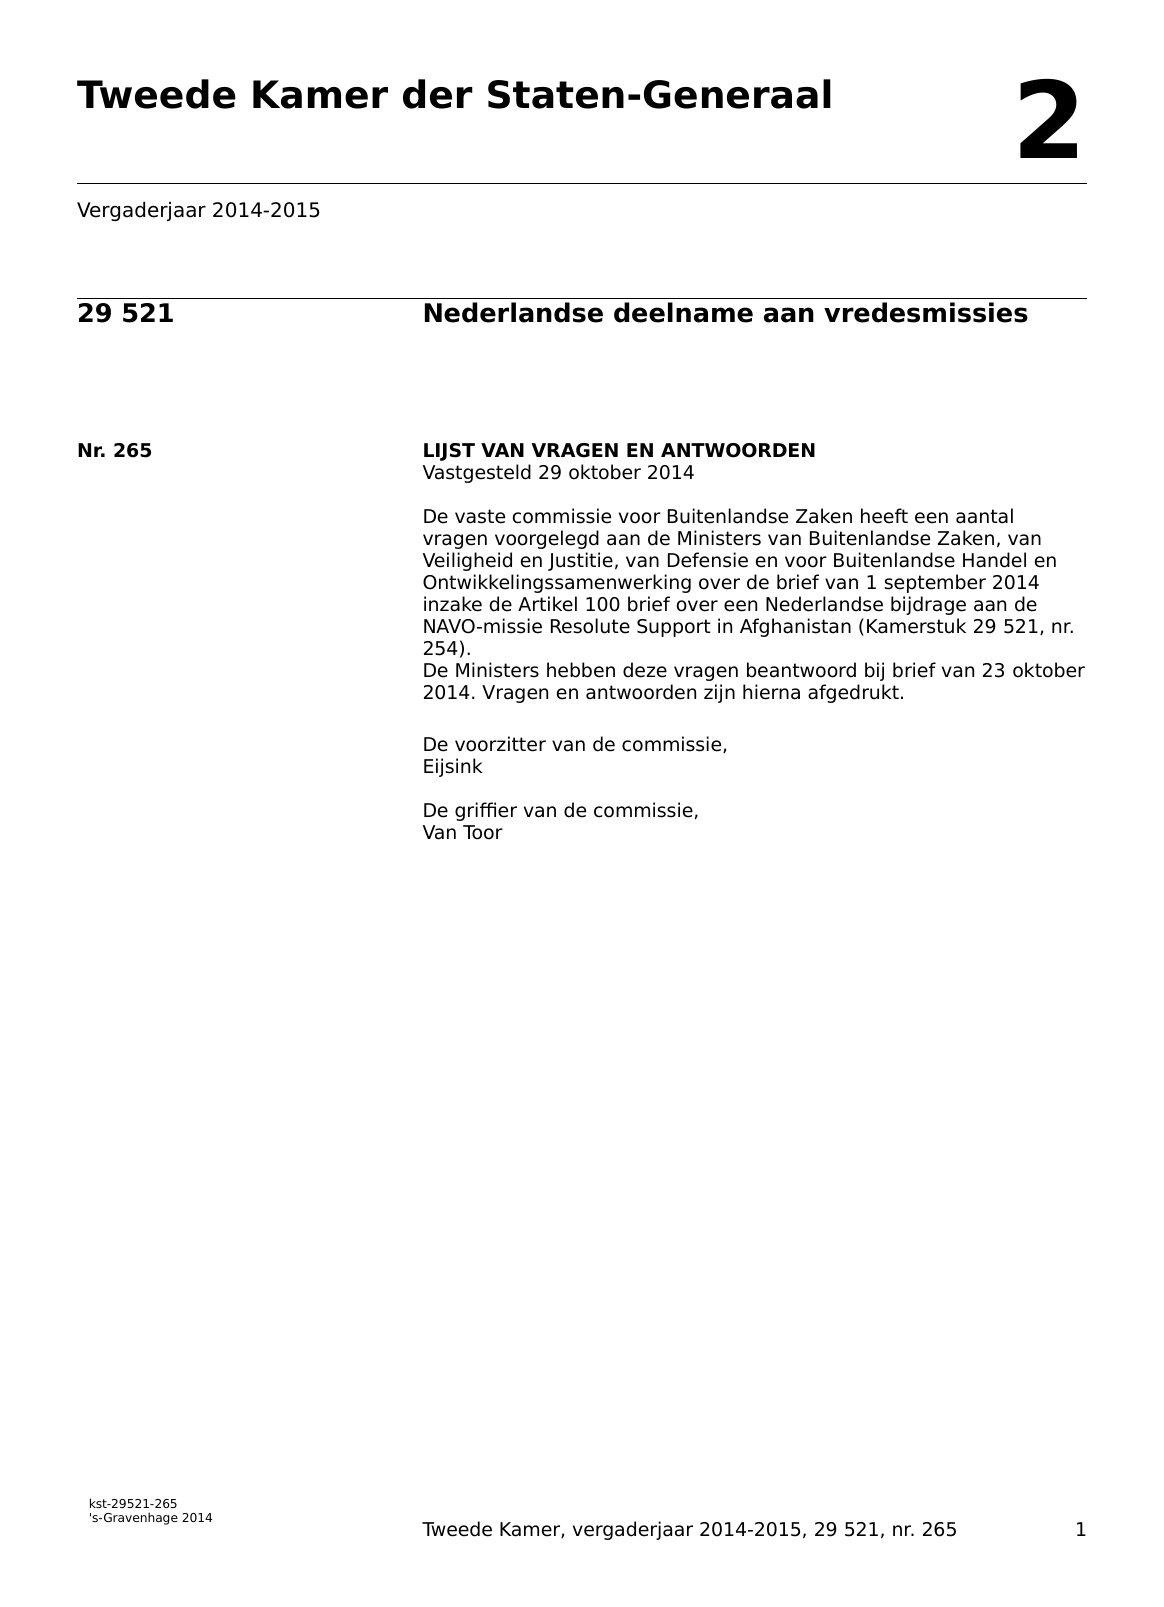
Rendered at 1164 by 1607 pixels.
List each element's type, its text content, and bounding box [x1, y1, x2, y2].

table_cell Vergaderjaar 2014-2015 [77, 184, 1087, 298]
text De griffier van de commissie, Van Toor [422, 800, 1087, 844]
table_header Tweede Kamer der Staten-Generaal [77, 59, 886, 183]
table_header 2 [886, 59, 1087, 183]
text De voorzitter van de commissie, Eijsink [422, 734, 1087, 778]
text De Ministers hebben deze vragen beantwoord bij brief van 23 oktober 2014. Vragen en antwoorden zijn hierna afgedrukt. [422, 660, 1087, 704]
text De vaste commissie voor Buitenlandse Zaken heeft een aantal vragen voorgelegd aan de Ministers van Buitenlandse Zaken, van Veiligheid en Justitie, van Defensie en voor Buitenlandse Handel en Ontwikkelingssamenwerking over de brief van 1 september 2014 inzake de Artikel 100 brief over een Nederlandse bijdrage aan de NAVO-missie Resolute Support in Afghanistan (Kamerstuk 29 521, nr. 254). [422, 506, 1087, 660]
text Vastgesteld 29 oktober 2014 [422, 462, 1087, 484]
text 's-Gravenhage 2014 [88, 1511, 323, 1525]
subtitle Nr. 265 LIJST VAN VRAGEN EN ANTWOORDEN [77, 440, 1087, 462]
text kst-29521-265 [88, 1497, 323, 1511]
subtitle 29 521 Nederlandse deelname aan vredesmissies [77, 299, 1087, 329]
